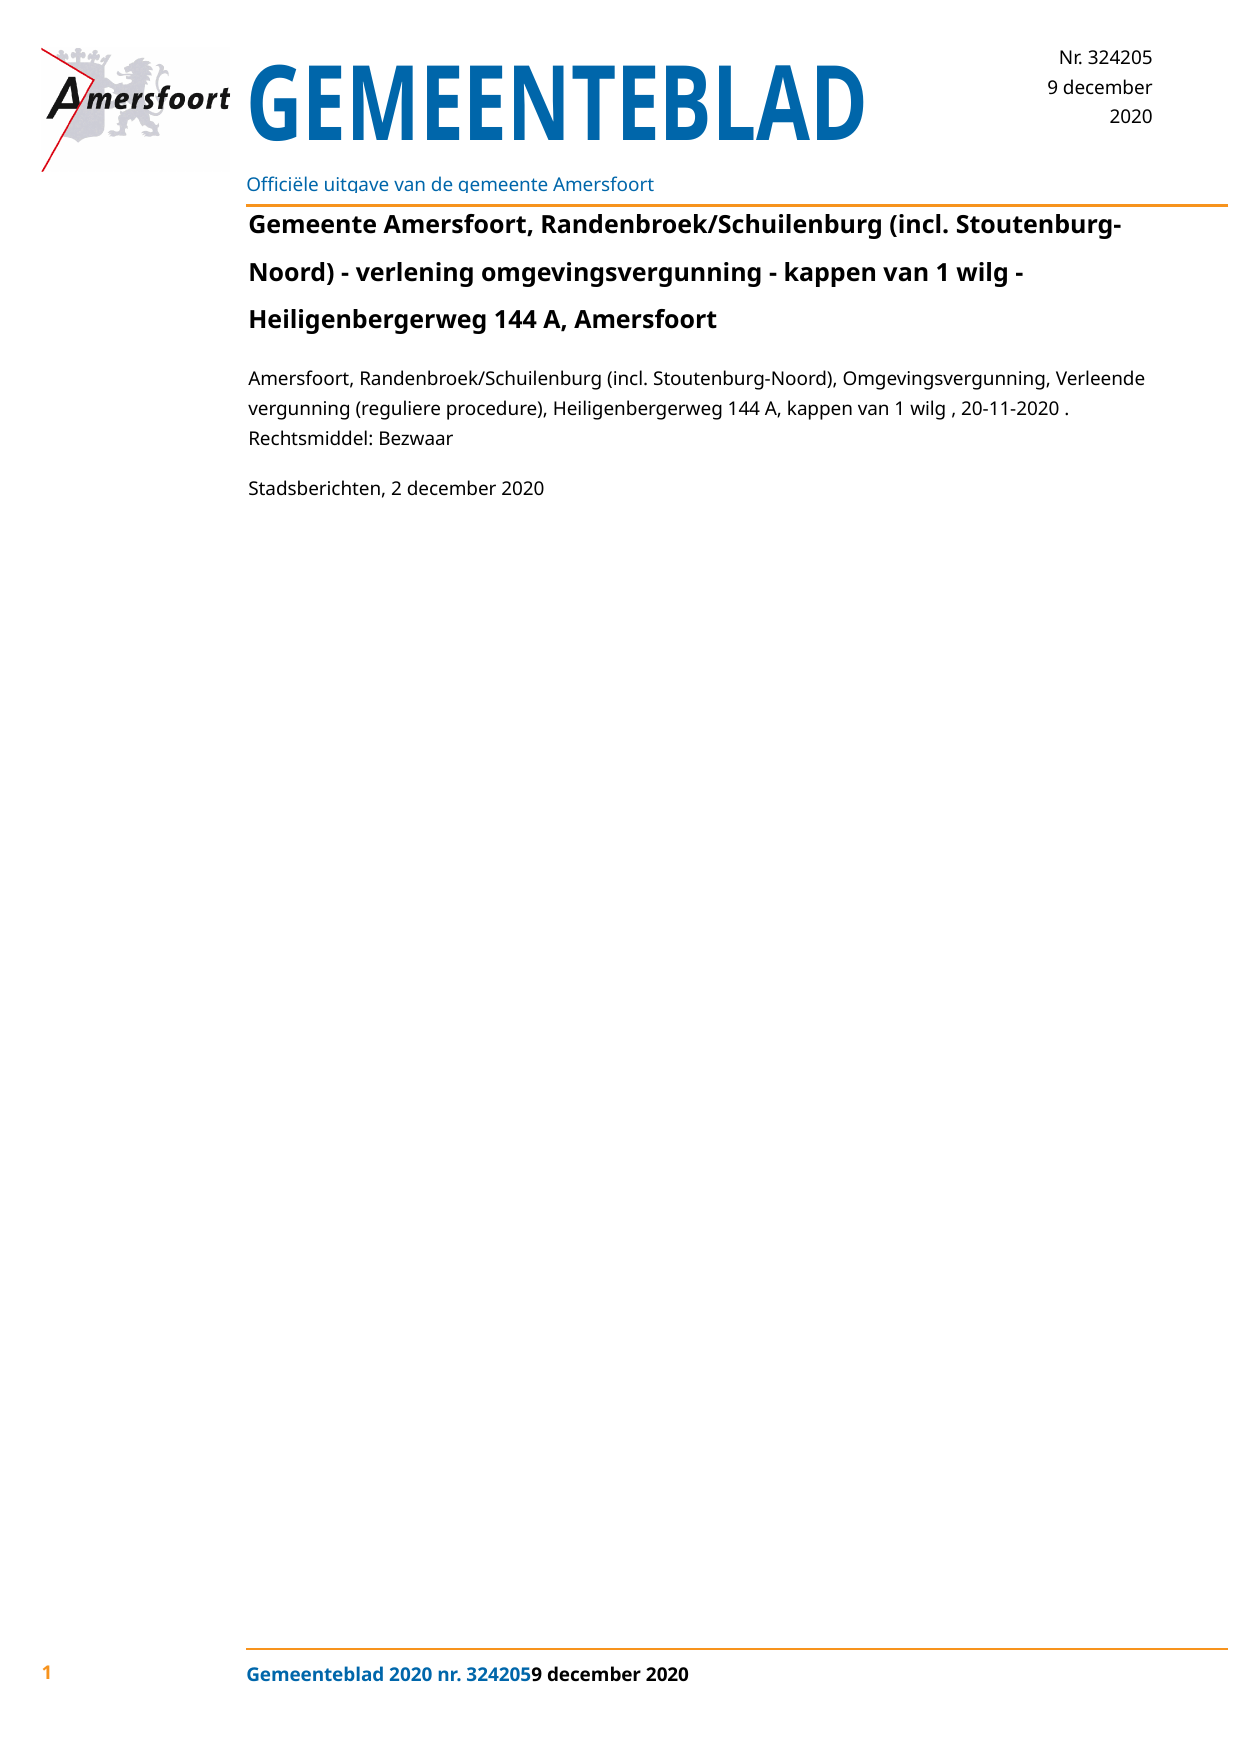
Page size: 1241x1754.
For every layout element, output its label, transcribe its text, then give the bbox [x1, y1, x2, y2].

picture [41, 47, 231, 172]
text Gemeente Amersfoort, Randenbroek/Schuilenburg (incl. Stoutenburg-Noord) - verlening omgevingsvergunning - kappen van 1 wilg - Heiligenbergerweg 144 A, Amersfoort [248, 207, 1152, 336]
text Stadsberichten, 2 december 2020 [248, 475, 1152, 501]
text Amersfoort, Randenbroek/Schuilenburg (incl. Stoutenburg-Noord), Omgevingsvergunning, Verleende vergunning (reguliere procedure), Heiligenbergerweg 144 A, kappen van 1 wilg , 20-11-2020 . Rechtsmiddel: Bezwaar [248, 366, 1152, 450]
